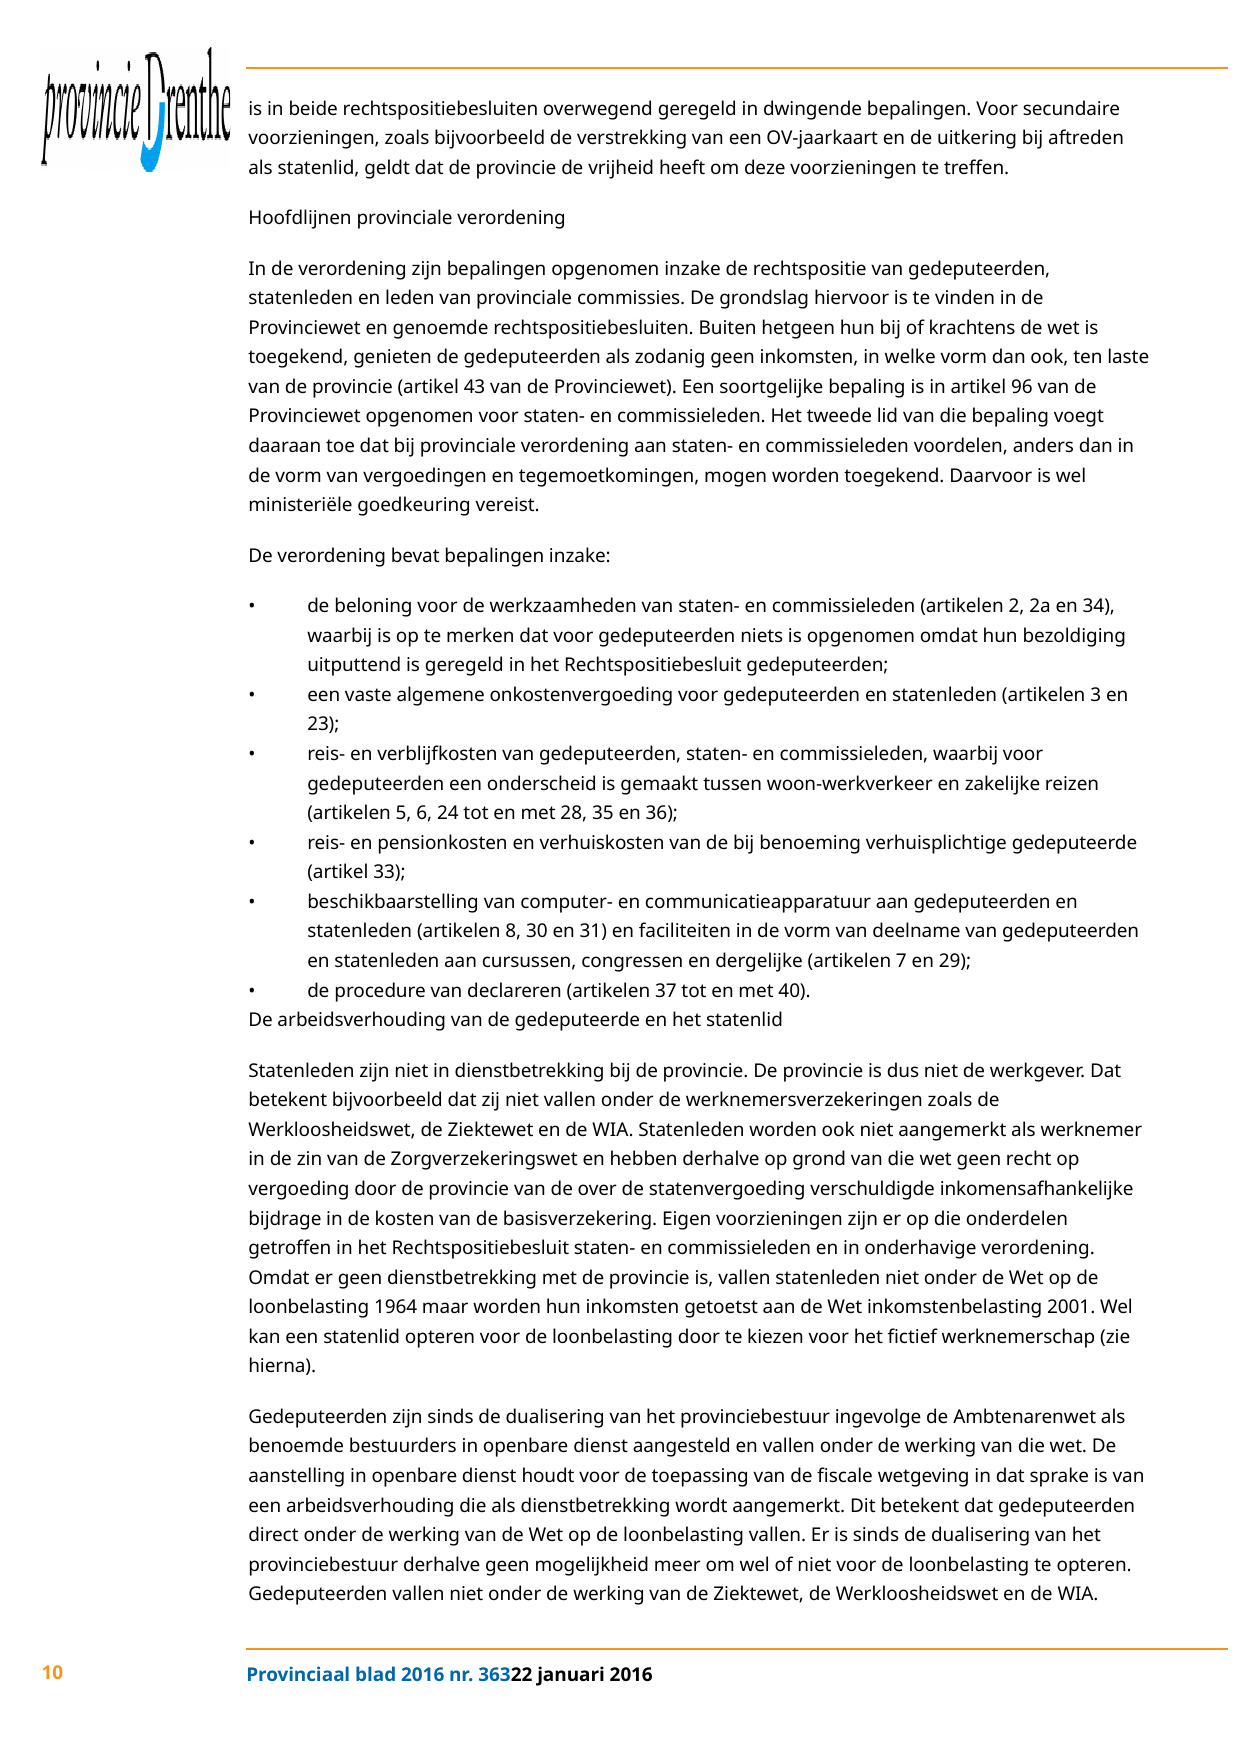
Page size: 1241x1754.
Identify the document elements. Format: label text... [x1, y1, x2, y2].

list reis- en verblijfkosten van gedeputeerden, staten- en commissieleden, waarbij voor gedeputeerden een onderscheid is gemaakt tussen woon-werkverkeer en zakelijke reizen (artikelen 5, 6, 24 tot en met 28, 35 en 36); [248, 740, 1152, 825]
text Gedeputeerden zijn sinds de dualisering van het provinciebestuur ingevolge de Ambtenarenwet als benoemde bestuurders in openbare dienst aangesteld en vallen onder de werking van die wet. De aanstelling in openbare dienst houdt voor de toepassing van de fiscale wetgeving in dat sprake is van een arbeidsverhouding die als dienstbetrekking wordt aangemerkt. Dit betekent dat gedeputeerden direct onder de werking van de Wet op de loonbelasting vallen. Er is sinds de dualisering van het provinciebestuur derhalve geen mogelijkheid meer om wel of niet voor de loonbelasting te opteren. Gedeputeerden vallen niet onder de werking van de Ziektewet, de Werkloosheidswet en de WIA. [248, 1403, 1152, 1606]
text De arbeidsverhouding van de gedeputeerde en het statenlid [248, 1006, 1152, 1032]
list een vaste algemene onkostenvergoeding voor gedeputeerden en statenleden (artikelen 3 en 23); [248, 681, 1152, 736]
picture [41, 47, 231, 172]
list reis- en pensionkosten en verhuiskosten van de bij benoeming verhuisplichtige gedeputeerde (artikel 33); [248, 829, 1152, 884]
text is in beide rechtspositiebesluiten overwegend geregeld in dwingende bepalingen. Voor secundaire voorzieningen, zoals bijvoorbeeld de verstrekking van een OV-jaarkaart en de uitkering bij aftreden als statenlid, geldt dat de provincie de vrijheid heeft om deze voorzieningen te treffen. [248, 95, 1152, 180]
text De verordening bevat bepalingen inzake: [248, 542, 1152, 568]
list de beloning voor de werkzaamheden van staten- en commissieleden (artikelen 2, 2a en 34), waarbij is op te merken dat voor gedeputeerden niets is opgenomen omdat hun bezoldiging uitputtend is geregeld in het Rechtspositiebesluit gedeputeerden; [248, 592, 1152, 677]
list beschikbaarstelling van computer- en communicatieapparatuur aan gedeputeerden en statenleden (artikelen 8, 30 en 31) en faciliteiten in de vorm van deelname van gedeputeerden en statenleden aan cursussen, congressen en dergelijke (artikelen 7 en 29); [248, 888, 1152, 973]
list de procedure van declareren (artikelen 37 tot en met 40). [248, 977, 1152, 1003]
text Hoofdlijnen provinciale verordening [248, 204, 1152, 230]
text In de verordening zijn bepalingen opgenomen inzake de rechtspositie van gedeputeerden, statenleden en leden van provinciale commissies. De grondslag hiervoor is te vinden in de Provinciewet en genoemde rechtspositiebesluiten. Buiten hetgeen hun bij of krachtens de wet is toegekend, genieten de gedeputeerden als zodanig geen inkomsten, in welke vorm dan ook, ten laste van de provincie (artikel 43 van de Provinciewet). Een soortgelijke bepaling is in artikel 96 van de Provinciewet opgenomen voor staten- en commissieleden. Het tweede lid van die bepaling voegt daaraan toe dat bij provinciale verordening aan staten- en commissieleden voordelen, anders dan in de vorm van vergoedingen en tegemoetkomingen, mogen worden toegekend. Daarvoor is wel ministeriële goedkeuring vereist. [248, 255, 1152, 517]
text Statenleden zijn niet in dienstbetrekking bij de provincie. De provincie is dus niet de werkgever. Dat betekent bijvoorbeeld dat zij niet vallen onder de werknemersverzekeringen zoals de Werkloosheidswet, de Ziektewet en de WIA. Statenleden worden ook niet aangemerkt als werknemer in de zin van de Zorgverzekeringswet en hebben derhalve op grond van die wet geen recht op vergoeding door de provincie van de over de statenvergoeding verschuldigde inkomensafhankelijke bijdrage in de kosten van de basisverzekering. Eigen voorzieningen zijn er op die onderdelen getroffen in het Rechtspositiebesluit staten- en commissieleden en in onderhavige verordening. Omdat er geen dienstbetrekking met de provincie is, vallen statenleden niet onder de Wet op de loonbelasting 1964 maar worden hun inkomsten getoetst aan de Wet inkomstenbelasting 2001. Wel kan een statenlid opteren voor de loonbelasting door te kiezen voor het fictief werknemerschap (zie hierna). [248, 1057, 1152, 1378]
